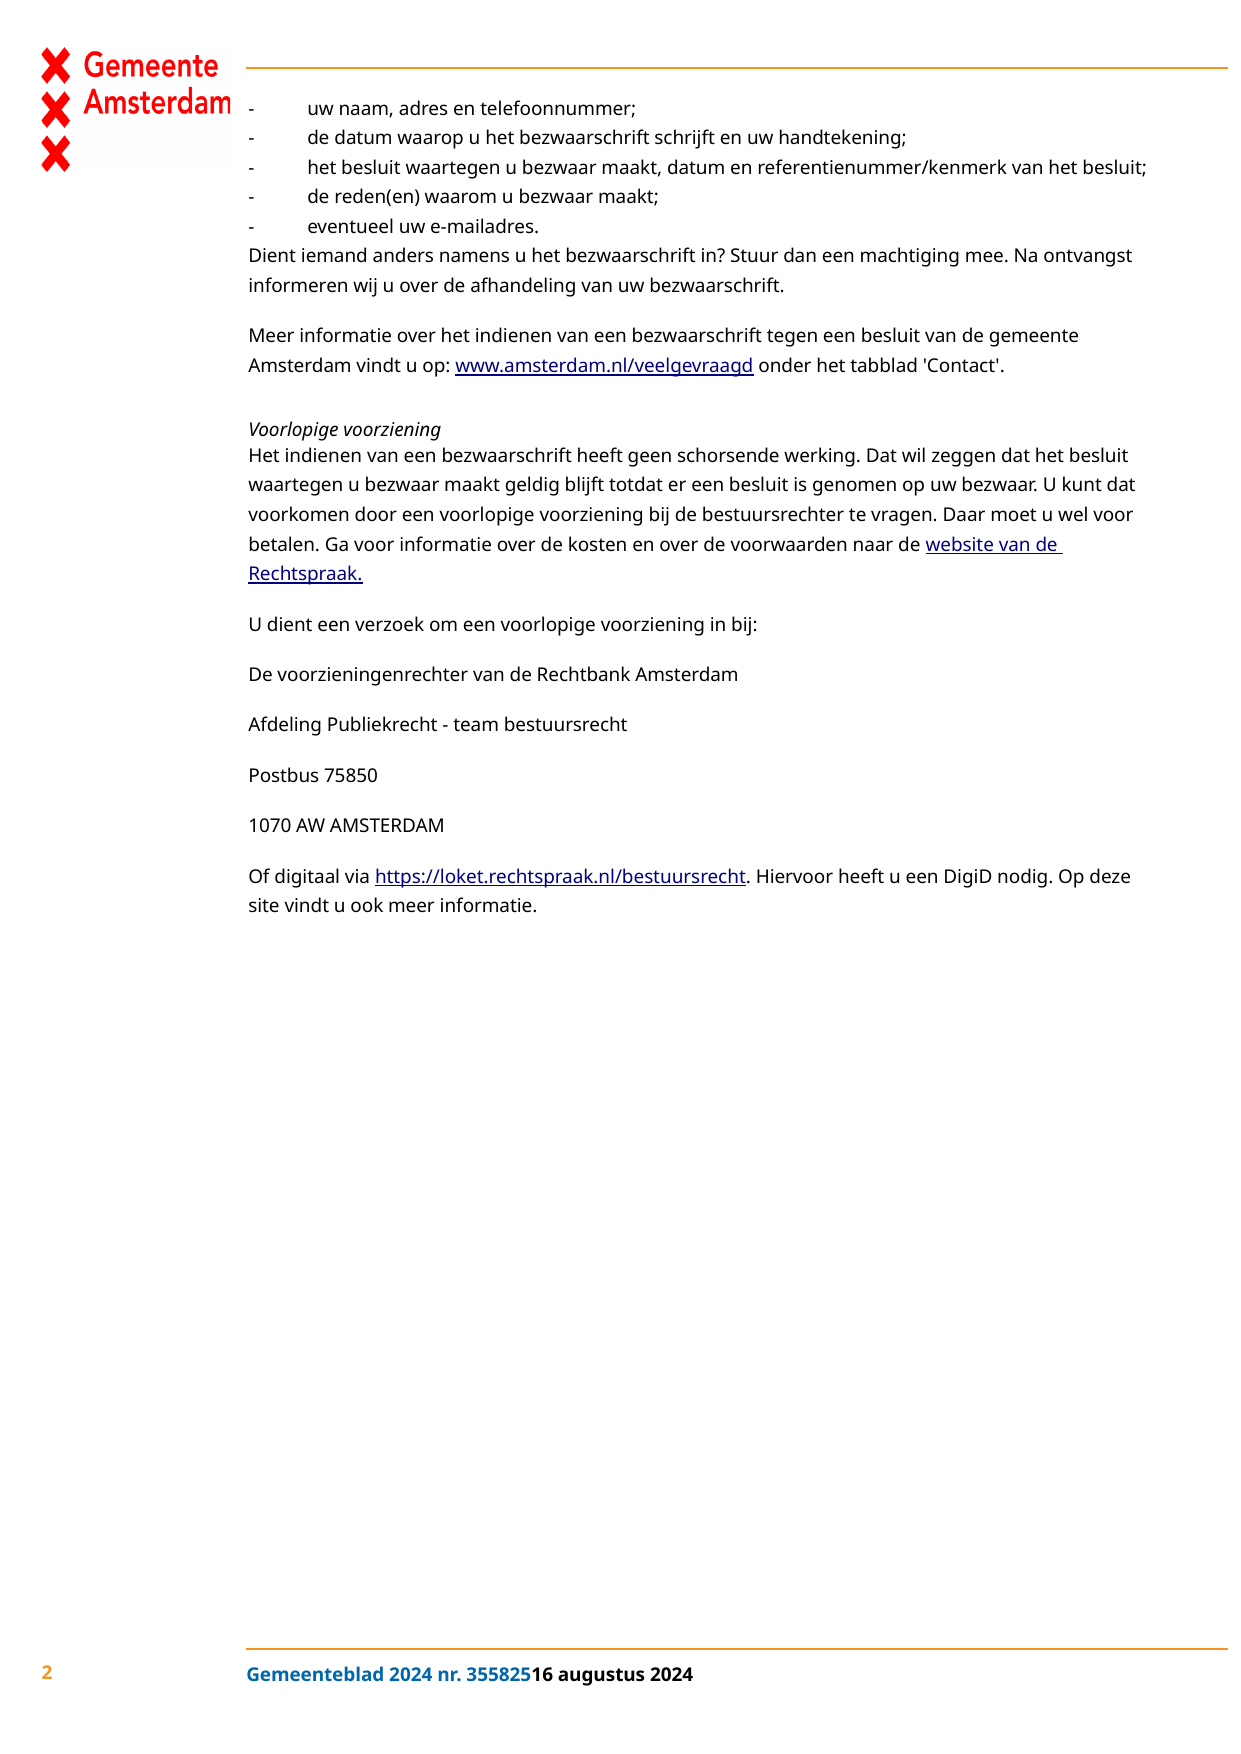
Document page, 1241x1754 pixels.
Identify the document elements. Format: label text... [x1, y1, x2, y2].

text U dient een verzoek om een voorlopige voorziening in bij: [248, 611, 1152, 636]
list het besluit waartegen u bezwaar maakt, datum en referentienummer/kenmerk van het besluit; [248, 154, 1152, 180]
text Of digitaal via https://loket.rechtspraak.nl/bestuursrecht. Hiervoor heeft u een DigiD nodig. Op deze site vindt u ook meer informatie. [248, 863, 1152, 918]
picture [41, 47, 231, 172]
text Voorlopige voorziening [248, 416, 1152, 442]
list de datum waarop u het bezwaarschrift schrijft en uw handtekening; [248, 124, 1152, 150]
text Postbus 75850 [248, 762, 1152, 788]
text Afdeling Publiekrecht - team bestuursrecht [248, 712, 1152, 737]
text Het indienen van een bezwaarschrift heeft geen schorsende werking. Dat wil zeggen dat het besluit waartegen u bezwaar maakt geldig blijft totdat er een besluit is genomen op uw bezwaar. U kunt dat voorkomen door een voorlopige voorziening bij de bestuursrechter te vragen. Daar moet u wel voor betalen. Ga voor informatie over de kosten en over de voorwaarden naar de website van de Rechtspraak. [248, 442, 1152, 586]
text Dient iemand anders namens u het bezwaarschrift in? Stuur dan een machtiging mee. Na ontvangst informeren wij u over de afhandeling van uw bezwaarschrift. [248, 243, 1152, 298]
text De voorzieningenrechter van de Rechtbank Amsterdam [248, 661, 1152, 687]
list eventueel uw e-mailadres. [248, 213, 1152, 239]
text 1070 AW AMSTERDAM [248, 812, 1152, 838]
list uw naam, adres en telefoonnummer; [248, 95, 1152, 121]
list de reden(en) waarom u bezwaar maakt; [248, 183, 1152, 209]
text Meer informatie over het indienen van een bezwaarschrift tegen een besluit van de gemeente Amsterdam vindt u op: www.amsterdam.nl/veelgevraagd onder het tabblad 'Contact'. [248, 323, 1152, 378]
